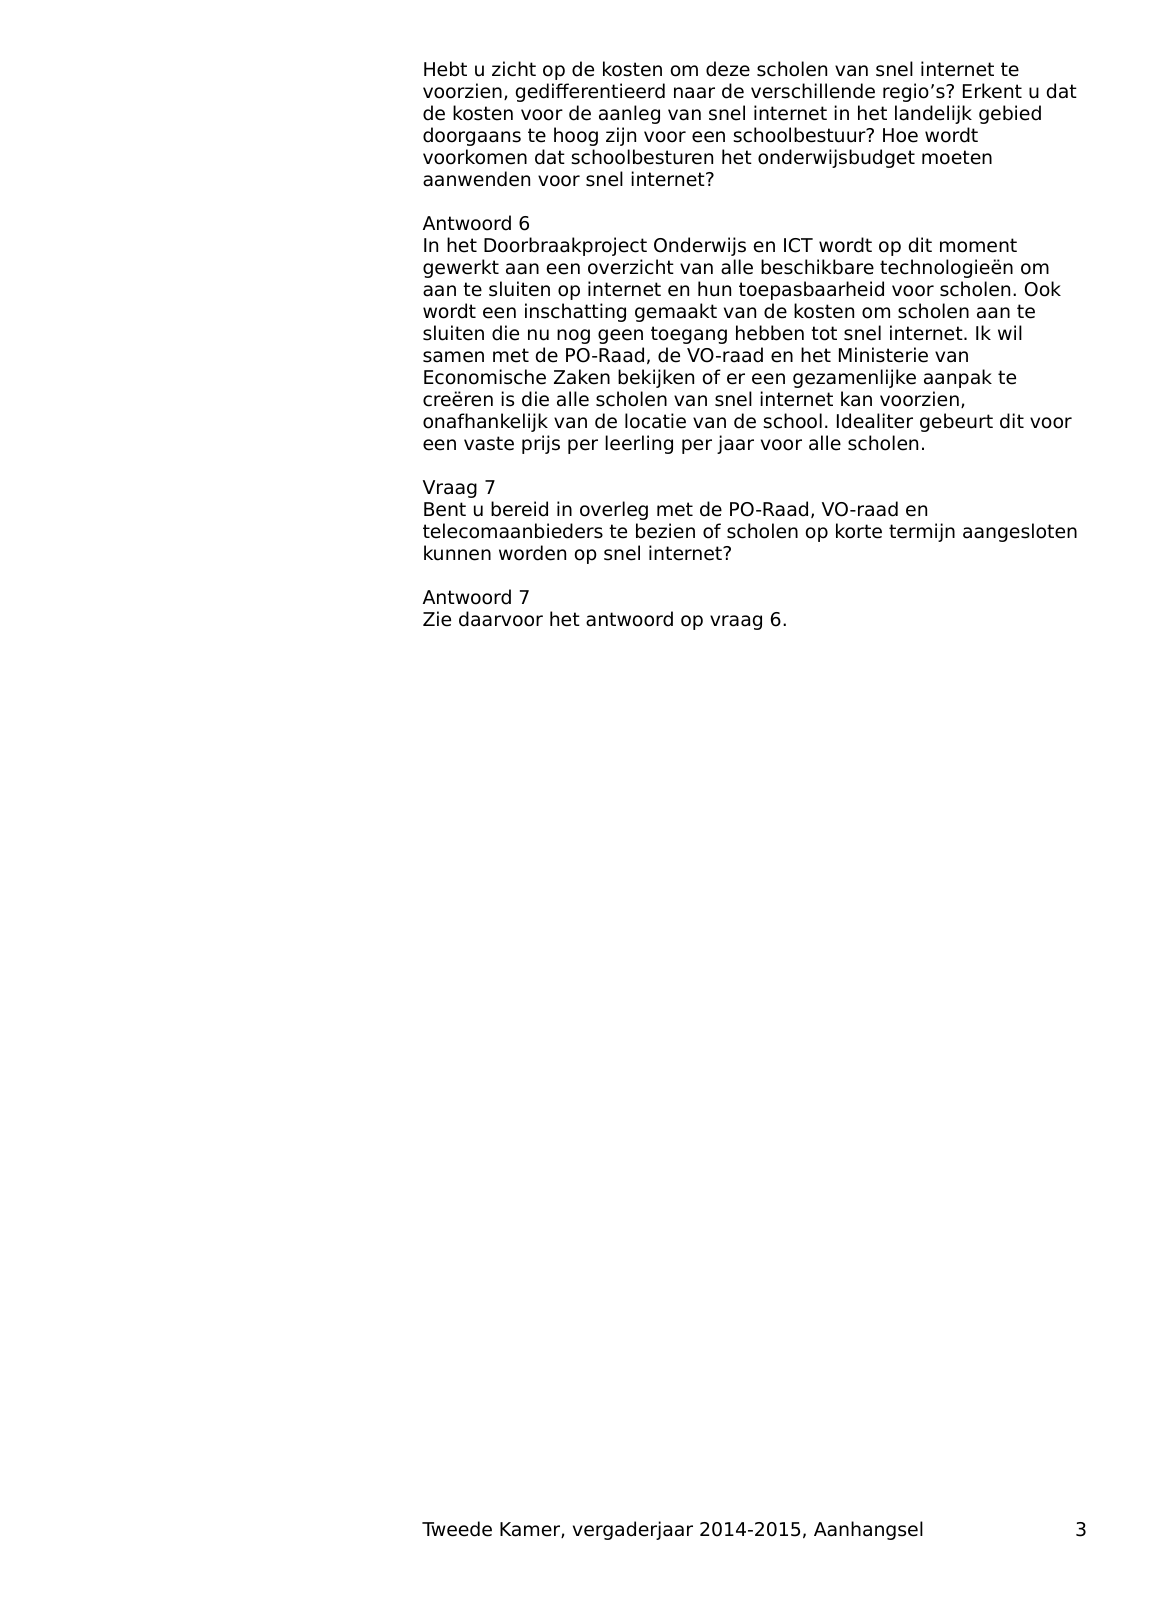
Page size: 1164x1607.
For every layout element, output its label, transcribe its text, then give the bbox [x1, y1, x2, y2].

text Antwoord 7 [422, 587, 1087, 609]
text Antwoord 6 [422, 213, 1087, 235]
text Bent u bereid in overleg met de PO-Raad, VO-raad en telecomaanbieders te bezien of scholen op korte termijn aangesloten kunnen worden op snel internet? [422, 499, 1087, 565]
text Hebt u zicht op de kosten om deze scholen van snel internet te voorzien, gedifferentieerd naar de verschillende regio’s? Erkent u dat de kosten voor de aanleg van snel internet in het landelijk gebied doorgaans te hoog zijn voor een schoolbestuur? Hoe wordt voorkomen dat schoolbesturen het onderwijsbudget moeten aanwenden voor snel internet? [422, 59, 1087, 191]
text Zie daarvoor het antwoord op vraag 6. [422, 609, 1087, 631]
text In het Doorbraakproject Onderwijs en ICT wordt op dit moment gewerkt aan een overzicht van alle beschikbare technologieën om aan te sluiten op internet en hun toepasbaarheid voor scholen. Ook wordt een inschatting gemaakt van de kosten om scholen aan te sluiten die nu nog geen toegang hebben tot snel internet. Ik wil samen met de PO-Raad, de VO-raad en het Ministerie van Economische Zaken bekijken of er een gezamenlijke aanpak te creëren is die alle scholen van snel internet kan voorzien, onafhankelijk van de locatie van de school. Idealiter gebeurt dit voor een vaste prijs per leerling per jaar voor alle scholen. [422, 235, 1087, 455]
text Vraag 7 [422, 477, 1087, 499]
